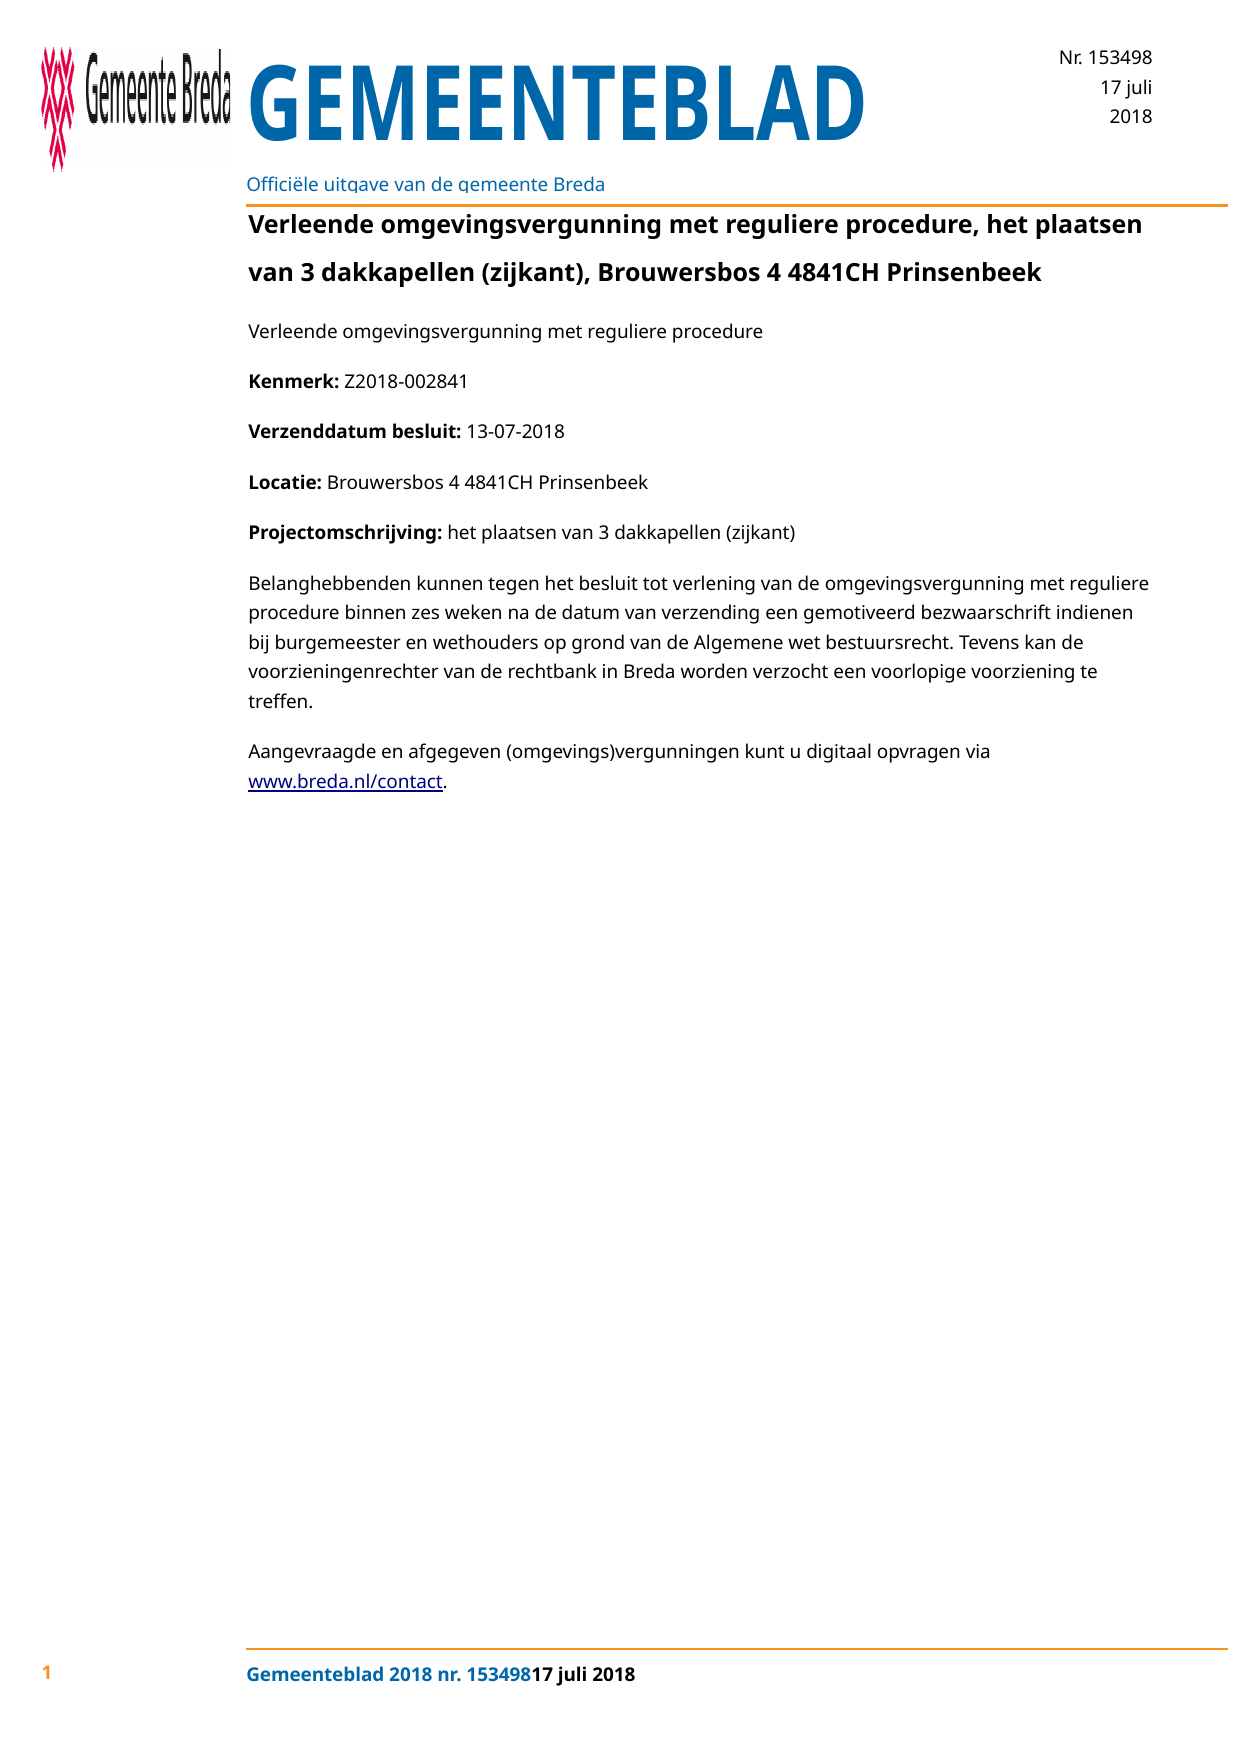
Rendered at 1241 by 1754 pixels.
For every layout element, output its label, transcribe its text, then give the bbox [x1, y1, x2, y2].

text Verleende omgevingsvergunning met reguliere procedure [248, 318, 1152, 344]
picture [41, 47, 231, 172]
text Kenmerk: Z2018-002841 [248, 368, 1152, 394]
text Belanghebbenden kunnen tegen het besluit tot verlening van de omgevingsvergunning met reguliere procedure binnen zes weken na de datum van verzending een gemotiveerd bezwaarschrift indienen bij burgemeester en wethouders op grond van de Algemene wet bestuursrecht. Tevens kan de voorzieningenrechter van de rechtbank in Breda worden verzocht een voorlopige voorziening te treffen. [248, 570, 1152, 714]
text Verleende omgevingsvergunning met reguliere procedure, het plaatsen van 3 dakkapellen (zijkant), Brouwersbos 4 4841CH Prinsenbeek [248, 207, 1152, 288]
text Aangevraagde en afgegeven (omgevings)vergunningen kunt u digitaal opvragen via www.breda.nl/contact. [248, 739, 1152, 794]
text Projectomschrijving: het plaatsen van 3 dakkapellen (zijkant) [248, 519, 1152, 545]
text Verzenddatum besluit: 13-07-2018 [248, 419, 1152, 444]
text Locatie: Brouwersbos 4 4841CH Prinsenbeek [248, 469, 1152, 495]
